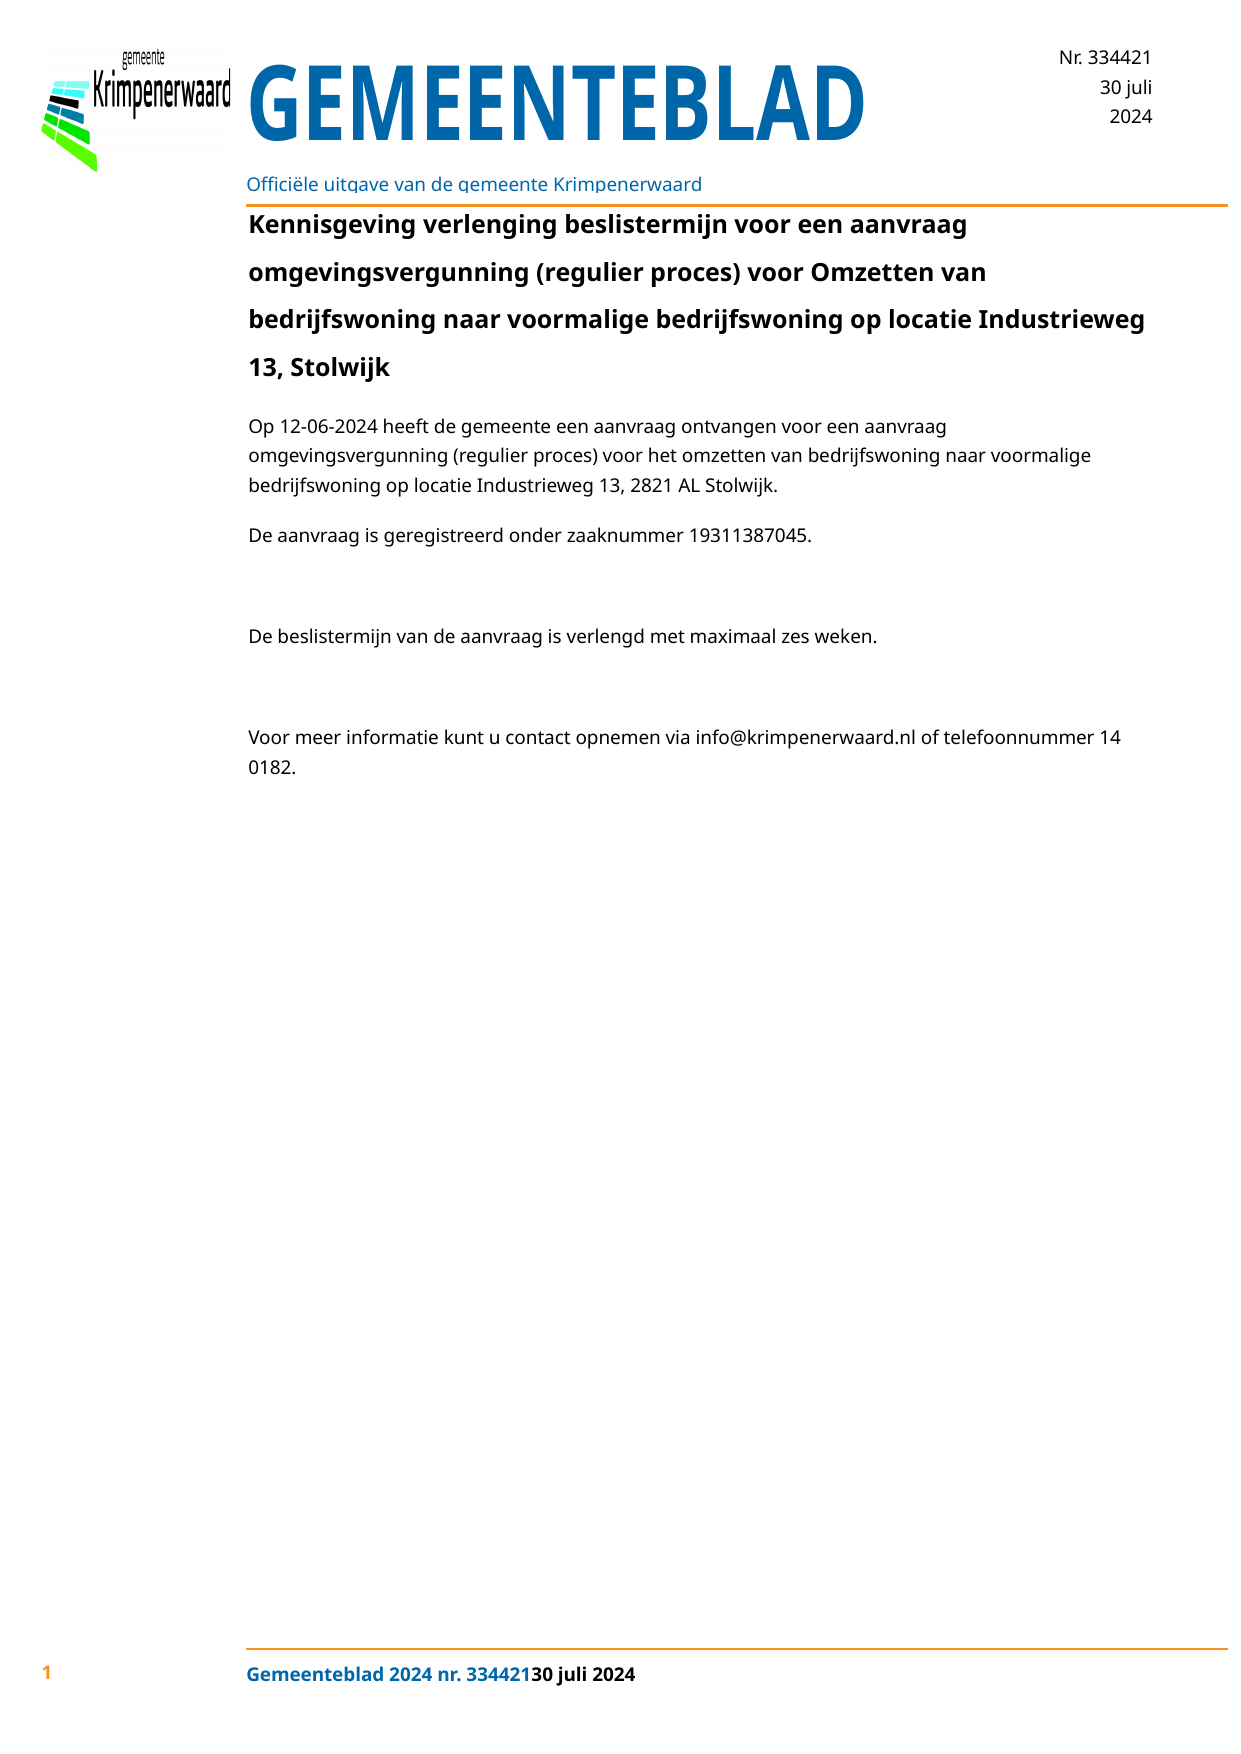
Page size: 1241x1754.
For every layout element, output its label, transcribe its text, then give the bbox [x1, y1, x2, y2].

text De beslistermijn van de aanvraag is verlengd met maximaal zes weken. [248, 623, 1152, 649]
text Voor meer informatie kunt u contact opnemen via info@krimpenerwaard.nl of telefoonnummer 14 0182. [248, 724, 1152, 780]
text Op 12-06-2024 heeft de gemeente een aanvraag ontvangen voor een aanvraag omgevingsvergunning (regulier proces) voor het omzetten van bedrijfswoning naar voormalige bedrijfswoning op locatie Industrieweg 13, 2821 AL Stolwijk. [248, 413, 1152, 498]
text Kennisgeving verlenging beslistermijn voor een aanvraag omgevingsvergunning (regulier proces) voor Omzetten van bedrijfswoning naar voormalige bedrijfswoning op locatie Industrieweg 13, Stolwijk [248, 207, 1152, 384]
text De aanvraag is geregistreerd onder zaaknummer 19311387045. [248, 523, 1152, 548]
picture [41, 47, 231, 172]
